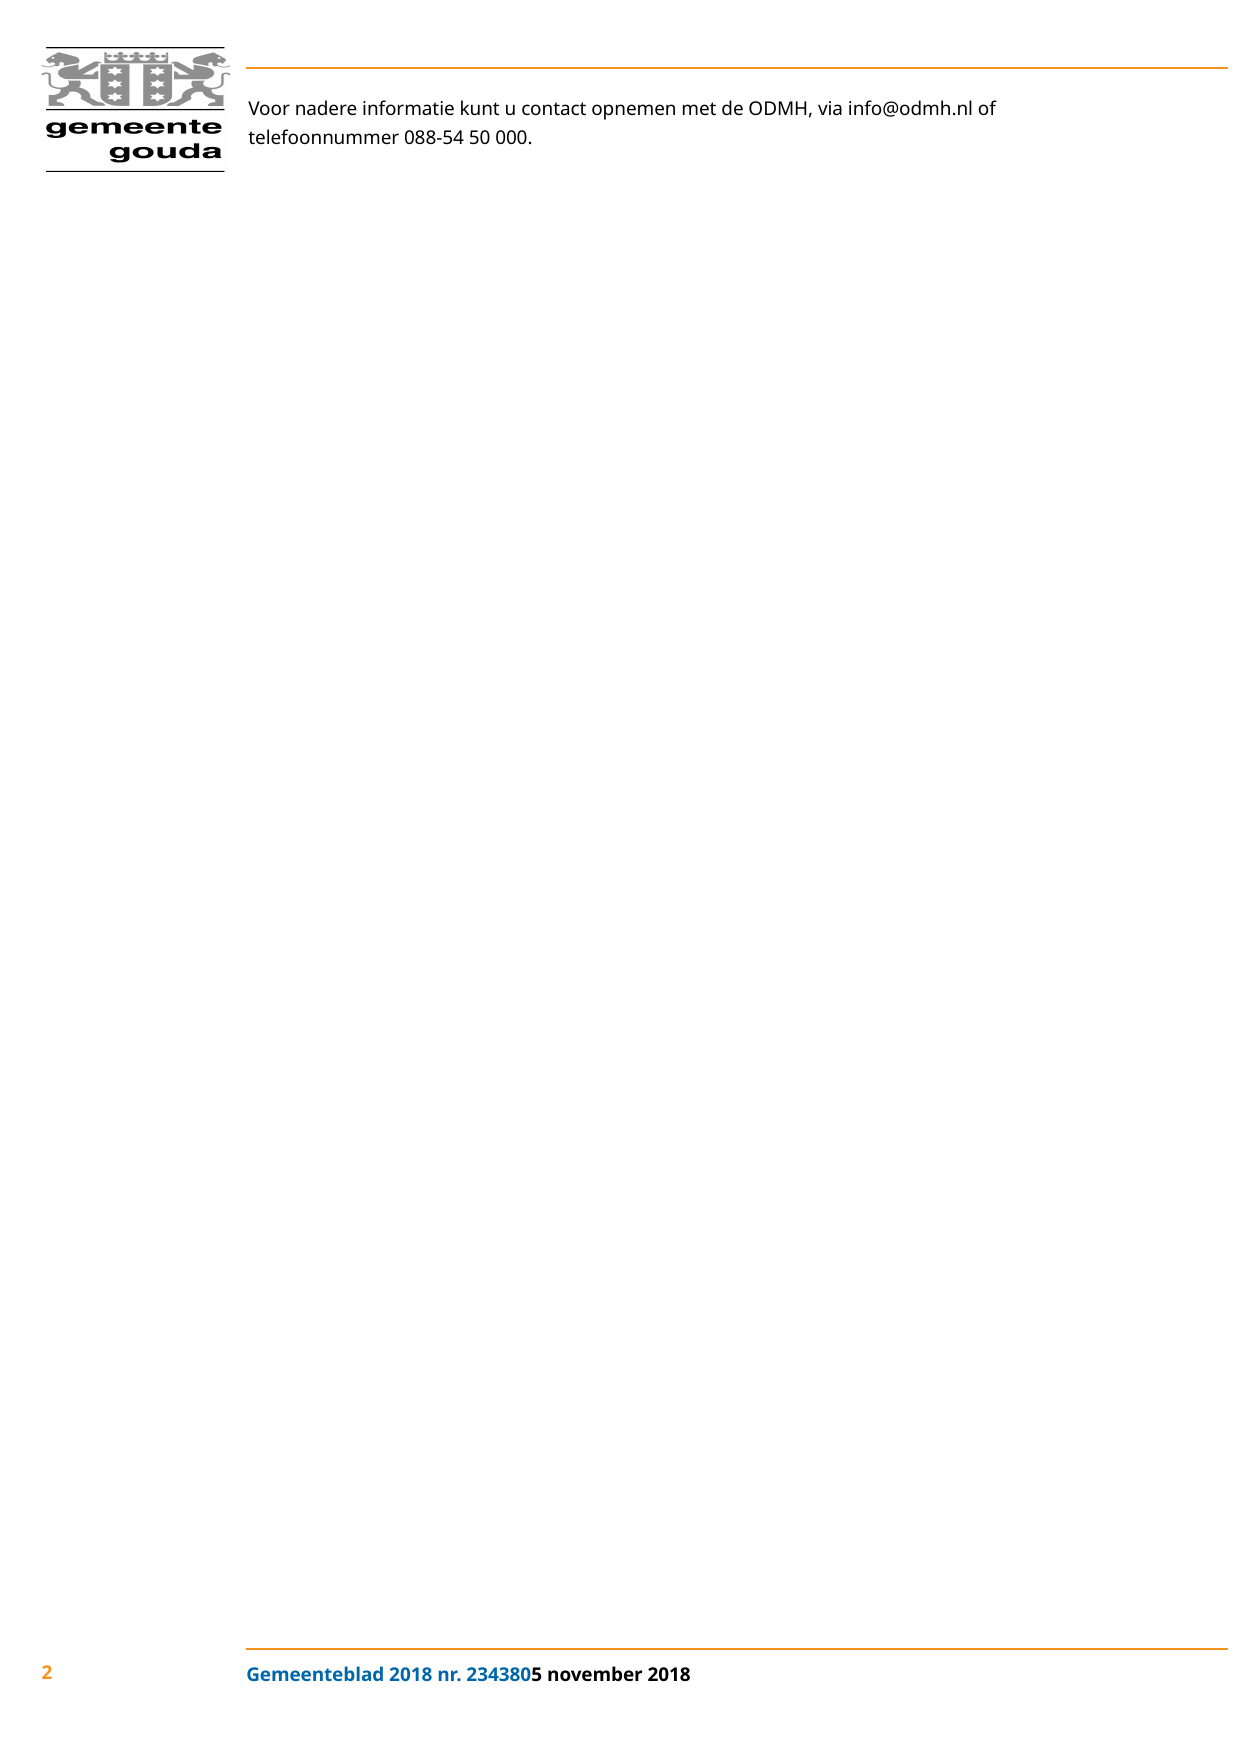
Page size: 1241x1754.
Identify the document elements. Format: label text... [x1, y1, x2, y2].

text Voor nadere informatie kunt u contact opnemen met de ODMH, via info@odmh.nl of telefoonnummer 088-54 50 000. [248, 95, 1152, 150]
picture [41, 47, 231, 172]
